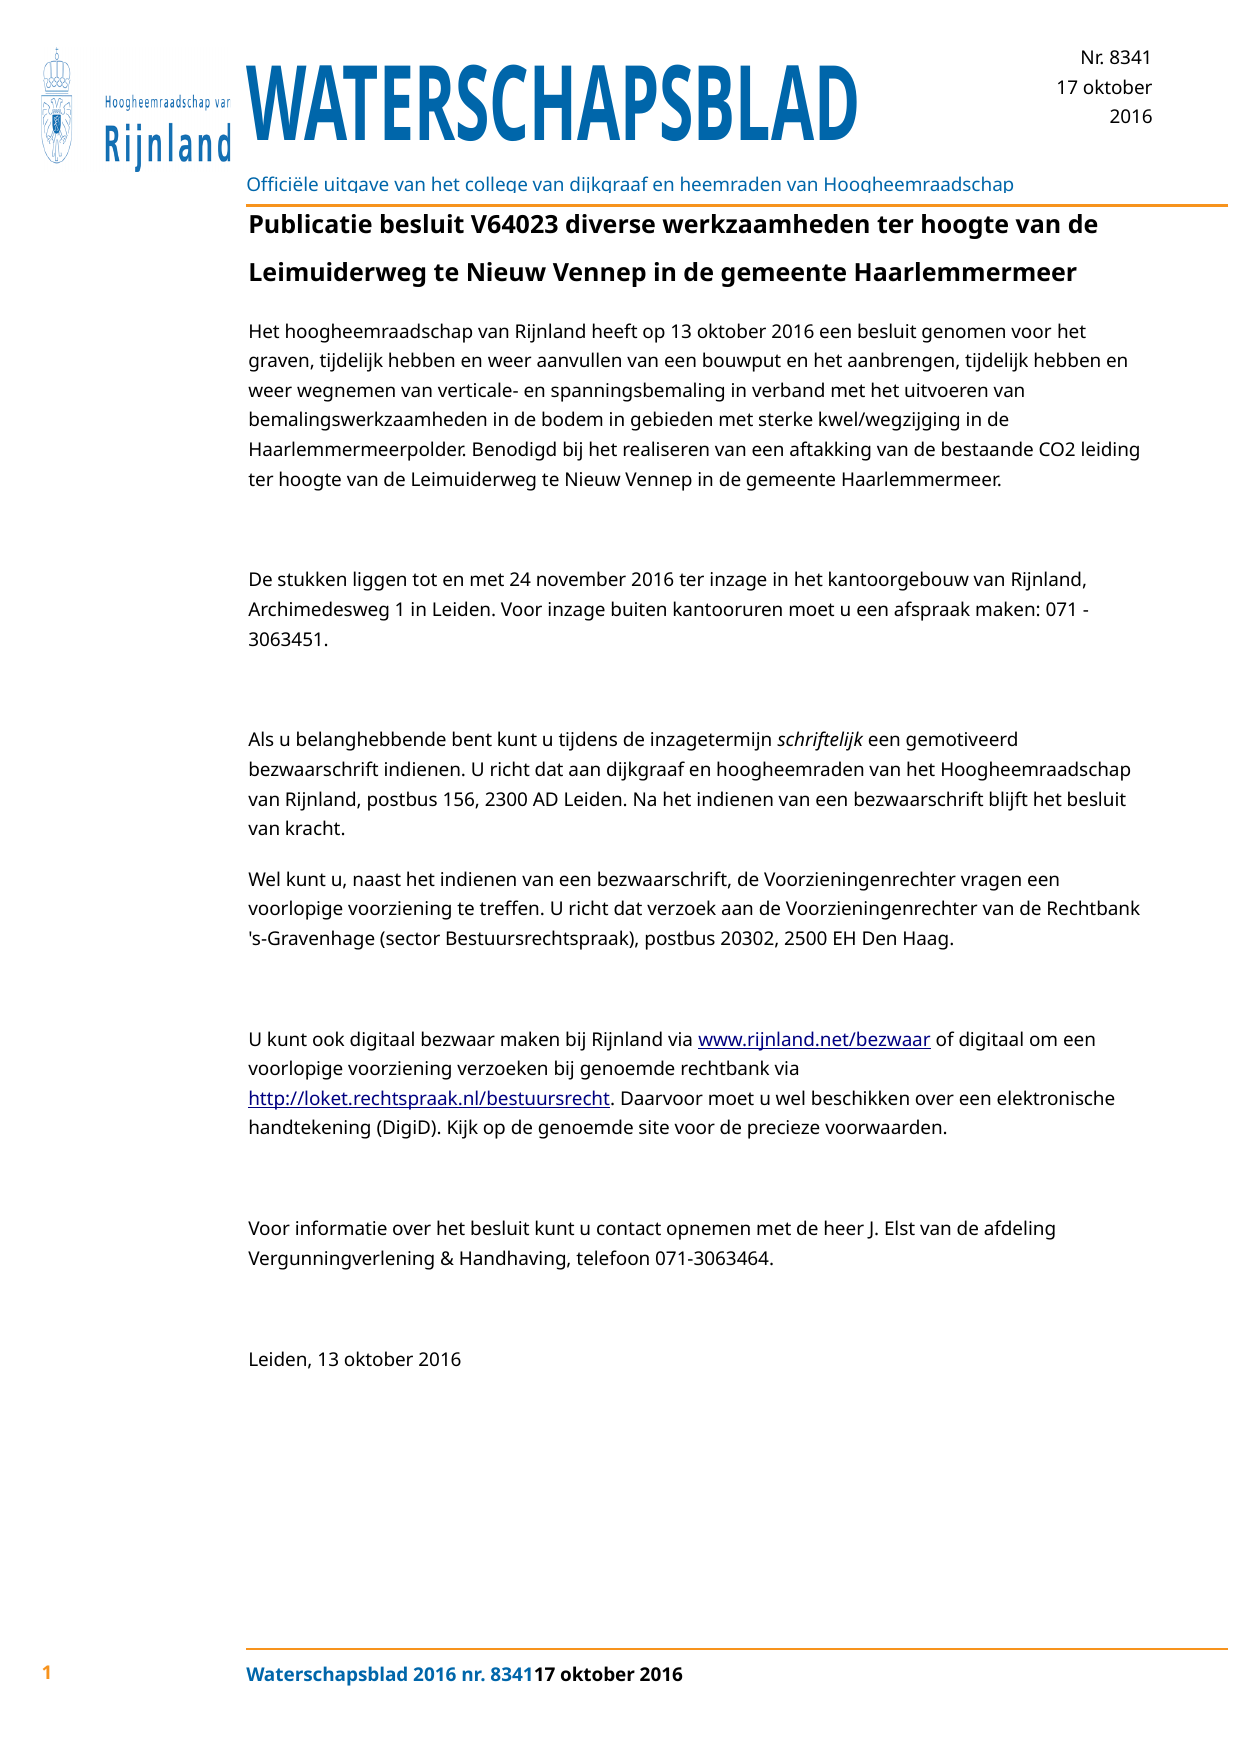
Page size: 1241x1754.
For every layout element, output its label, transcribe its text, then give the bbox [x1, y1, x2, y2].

text De stukken liggen tot en met 24 november 2016 ter inzage in het kantoorgebouw van Rijnland, Archimedesweg 1 in Leiden. Voor inzage buiten kantooruren moet u een afspraak maken: 071 - 3063451. [248, 567, 1152, 652]
text Voor informatie over het besluit kunt u contact opnemen met de heer J. Elst van de afdeling Vergunningverlening & Handhaving, telefoon 071-3063464. [248, 1215, 1152, 1271]
text Als u belanghebbende bent kunt u tijdens de inzagetermijn schriftelijk een gemotiveerd bezwaarschrift indienen. U richt dat aan dijkgraaf en hoogheemraden van het Hoogheemraadschap van Rijnland, postbus 156, 2300 AD Leiden. Na het indienen van een bezwaarschrift blijft het besluit van kracht. [248, 727, 1152, 841]
text Leiden, 13 oktober 2016 [248, 1346, 1152, 1372]
text Publicatie besluit V64023 diverse werkzaamheden ter hoogte van de Leimuiderweg te Nieuw Vennep in de gemeente Haarlemmermeer [248, 207, 1152, 288]
text Het hoogheemraadschap van Rijnland heeft op 13 oktober 2016 een besluit genomen voor het graven, tijdelijk hebben en weer aanvullen van een bouwput en het aanbrengen, tijdelijk hebben en weer wegnemen van verticale- en spanningsbemaling in verband met het uitvoeren van bemalingswerkzaamheden in de bodem in gebieden met sterke kwel/wegzijging in de Haarlemmermeerpolder. Benodigd bij het realiseren van een aftakking van de bestaande CO2 leiding ter hoogte van de Leimuiderweg te Nieuw Vennep in de gemeente Haarlemmermeer. [248, 318, 1152, 492]
text Wel kunt u, naast het indienen van een bezwaarschrift, de Voorzieningenrechter vragen een voorlopige voorziening te treffen. U richt dat verzoek aan de Voorzieningenrechter van de Rechtbank 's-Gravenhage (sector Bestuursrechtspraak), postbus 20302, 2500 EH Den Haag. [248, 866, 1152, 951]
picture [41, 47, 231, 172]
text U kunt ook digitaal bezwaar maken bij Rijnland via www.rijnland.net/bezwaar of digitaal om een voorlopige voorziening verzoeken bij genoemde rechtbank via http://loket.rechtspraak.nl/bestuursrecht. Daarvoor moet u wel beschikken over een elektronische handtekening (DigiD). Kijk op de genoemde site voor de precieze voorwaarden. [248, 1026, 1152, 1140]
